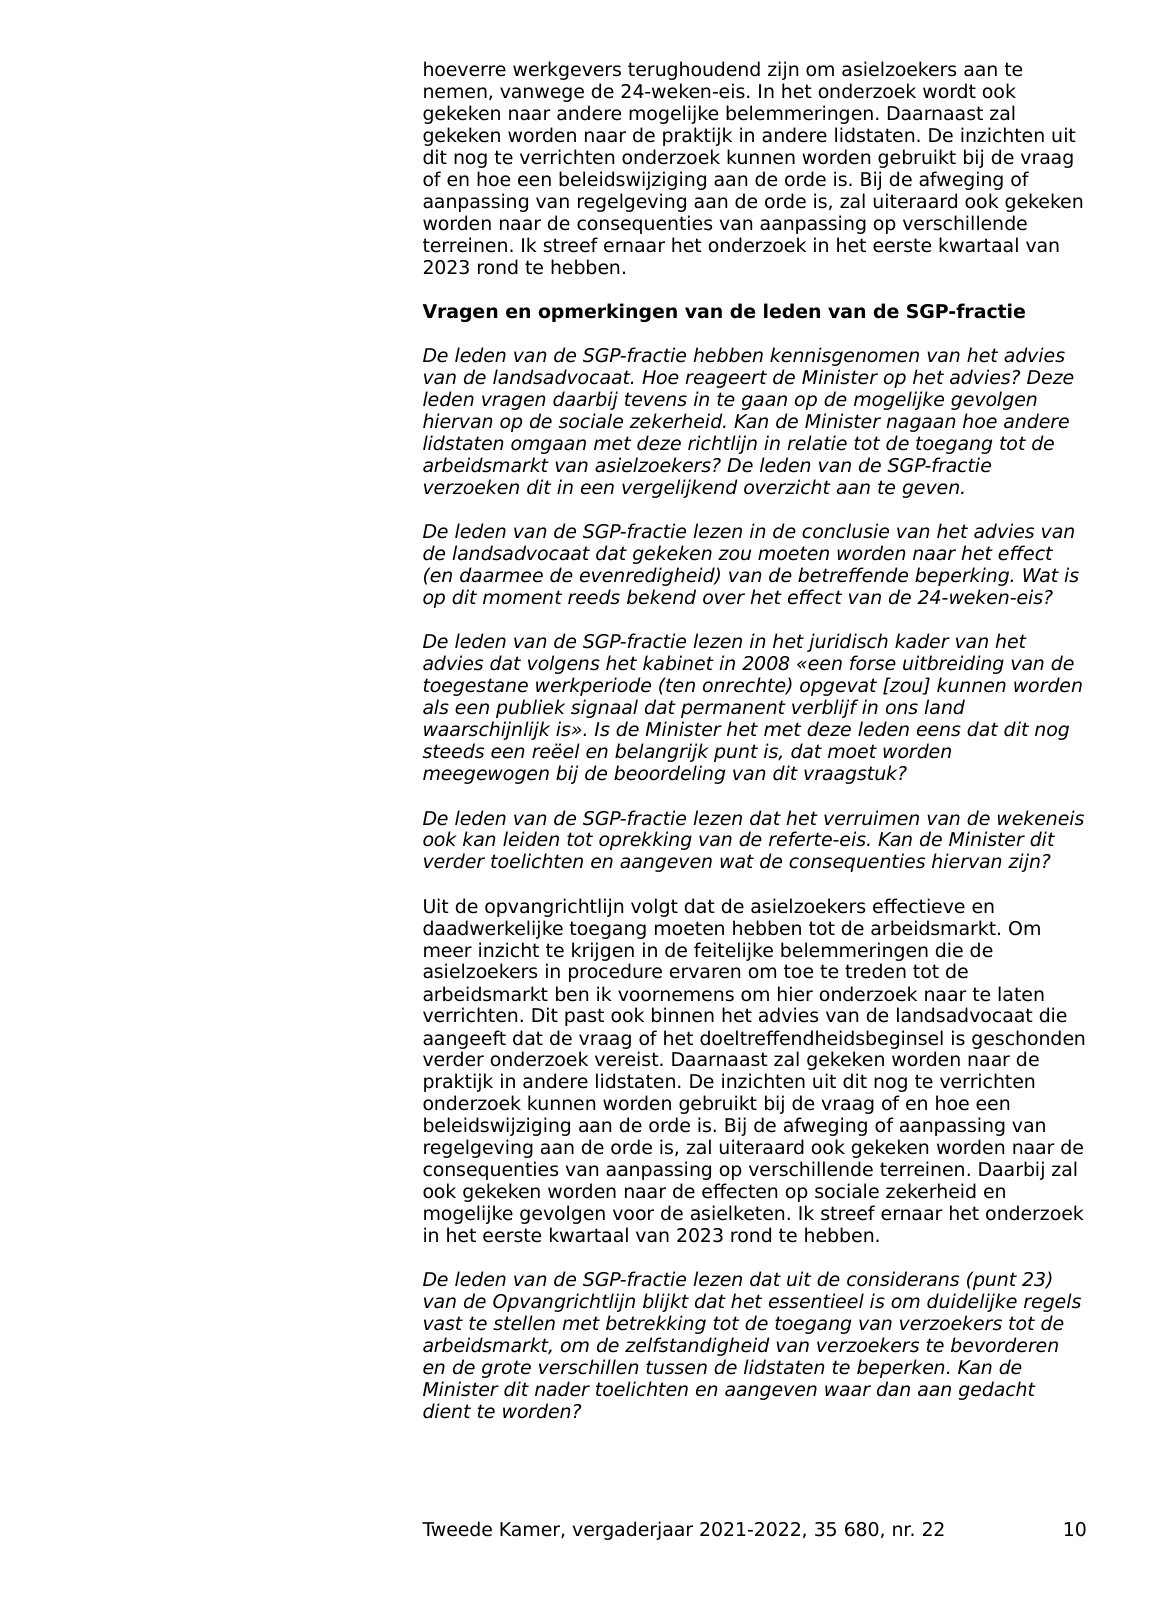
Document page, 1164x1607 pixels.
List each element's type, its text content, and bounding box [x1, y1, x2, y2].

text De leden van de SGP-fractie lezen in het juridisch kader van het advies dat volgens het kabinet in 2008 «een forse uitbreiding van de toegestane werkperiode (ten onrechte) opgevat [zou] kunnen worden als een publiek signaal dat permanent verblijf in ons land waarschijnlijk is». Is de Minister het met deze leden eens dat dit nog steeds een reëel en belangrijk punt is, dat moet worden meegewogen bij de beoordeling van dit vraagstuk? [422, 631, 1087, 785]
subtitle Vragen en opmerkingen van de leden van de SGP-fractie [422, 301, 1087, 323]
text De leden van de SGP-fractie lezen dat uit de considerans (punt 23) van de Opvangrichtlijn blijkt dat het essentieel is om duidelijke regels vast te stellen met betrekking tot de toegang van verzoekers tot de arbeidsmarkt, om de zelfstandigheid van verzoekers te bevorderen en de grote verschillen tussen de lidstaten te beperken. Kan de Minister dit nader toelichten en aangeven waar dan aan gedacht dient te worden? [422, 1269, 1087, 1423]
text De leden van de SGP-fractie hebben kennisgenomen van het advies van de landsadvocaat. Hoe reageert de Minister op het advies? Deze leden vragen daarbij tevens in te gaan op de mogelijke gevolgen hiervan op de sociale zekerheid. Kan de Minister nagaan hoe andere lidstaten omgaan met deze richtlijn in relatie tot de toegang tot de arbeidsmarkt van asielzoekers? De leden van de SGP-fractie verzoeken dit in een vergelijkend overzicht aan te geven. [422, 345, 1087, 499]
text De leden van de SGP-fractie lezen in de conclusie van het advies van de landsadvocaat dat gekeken zou moeten worden naar het effect (en daarmee de evenredigheid) van de betreffende beperking. Wat is op dit moment reeds bekend over het effect van de 24-weken-eis? [422, 521, 1087, 609]
text Uit de opvangrichtlijn volgt dat de asielzoekers effectieve en daadwerkelijke toegang moeten hebben tot de arbeidsmarkt. Om meer inzicht te krijgen in de feitelijke belemmeringen die de asielzoekers in procedure ervaren om toe te treden tot de arbeidsmarkt ben ik voornemens om hier onderzoek naar te laten verrichten. Dit past ook binnen het advies van de landsadvocaat die aangeeft dat de vraag of het doeltreffendheidsbeginsel is geschonden verder onderzoek vereist. Daarnaast zal gekeken worden naar de praktijk in andere lidstaten. De inzichten uit dit nog te verrichten onderzoek kunnen worden gebruikt bij de vraag of en hoe een beleidswijziging aan de orde is. Bij de afweging of aanpassing van regelgeving aan de orde is, zal uiteraard ook gekeken worden naar de consequenties van aanpassing op verschillende terreinen. Daarbij zal ook gekeken worden naar de effecten op sociale zekerheid en mogelijke gevolgen voor de asielketen. Ik streef ernaar het onderzoek in het eerste kwartaal van 2023 rond te hebben. [422, 896, 1087, 1247]
text De leden van de SGP-fractie lezen dat het verruimen van de wekeneis ook kan leiden tot oprekking van de referte-eis. Kan de Minister dit verder toelichten en aangeven wat de consequenties hiervan zijn? [422, 807, 1087, 873]
text hoeverre werkgevers terughoudend zijn om asielzoekers aan te nemen, vanwege de 24-weken-eis. In het onderzoek wordt ook gekeken naar andere mogelijke belemmeringen. Daarnaast zal gekeken worden naar de praktijk in andere lidstaten. De inzichten uit dit nog te verrichten onderzoek kunnen worden gebruikt bij de vraag of en hoe een beleidswijziging aan de orde is. Bij de afweging of aanpassing van regelgeving aan de orde is, zal uiteraard ook gekeken worden naar de consequenties van aanpassing op verschillende terreinen. Ik streef ernaar het onderzoek in het eerste kwartaal van 2023 rond te hebben. [422, 59, 1087, 279]
